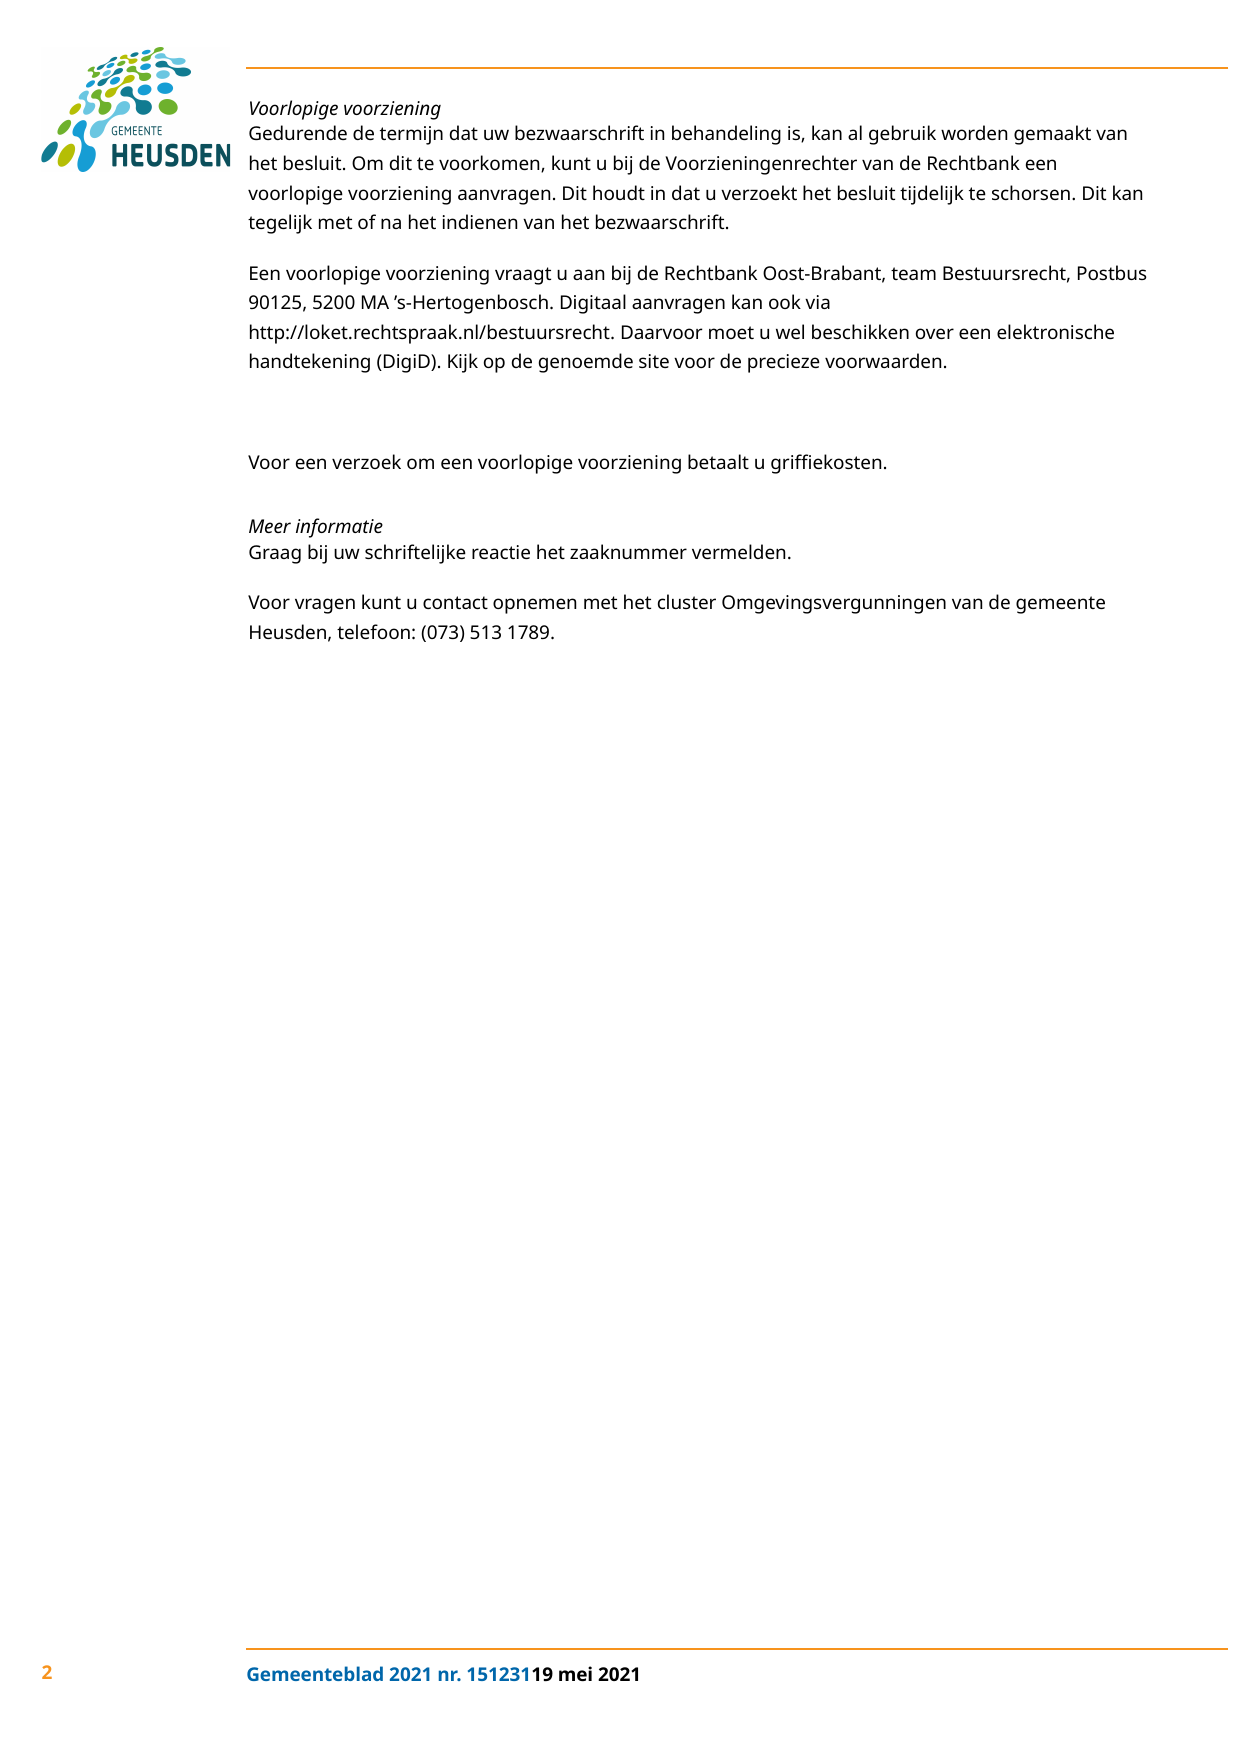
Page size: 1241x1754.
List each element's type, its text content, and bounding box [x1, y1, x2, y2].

text Een voorlopige voorziening vraagt u aan bij de Rechtbank Oost-Brabant, team Bestuursrecht, Postbus 90125, 5200 MA ’s-Hertogenbosch. Digitaal aanvragen kan ook via http://loket.rechtspraak.nl/bestuursrecht. Daarvoor moet u wel beschikken over een elektronische handtekening (DigiD). Kijk op de genoemde site voor de precieze voorwaarden. [248, 260, 1152, 374]
text Meer informatie [248, 513, 1152, 539]
text Voorlopige voorziening [248, 95, 1152, 121]
text Voor vragen kunt u contact opnemen met het cluster Omgevingsvergunningen van de gemeente Heusden, telefoon: (073) 513 1789. [248, 589, 1152, 645]
picture [41, 47, 231, 172]
text Voor een verzoek om een voorlopige voorziening betaalt u griffiekosten. [248, 449, 1152, 475]
text Graag bij uw schriftelijke reactie het zaaknummer vermelden. [248, 539, 1152, 565]
text Gedurende de termijn dat uw bezwaarschrift in behandeling is, kan al gebruik worden gemaakt van het besluit. Om dit te voorkomen, kunt u bij de Voorzieningenrechter van de Rechtbank een voorlopige voorziening aanvragen. Dit houdt in dat u verzoekt het besluit tijdelijk te schorsen. Dit kan tegelijk met of na het indienen van het bezwaarschrift. [248, 121, 1152, 235]
